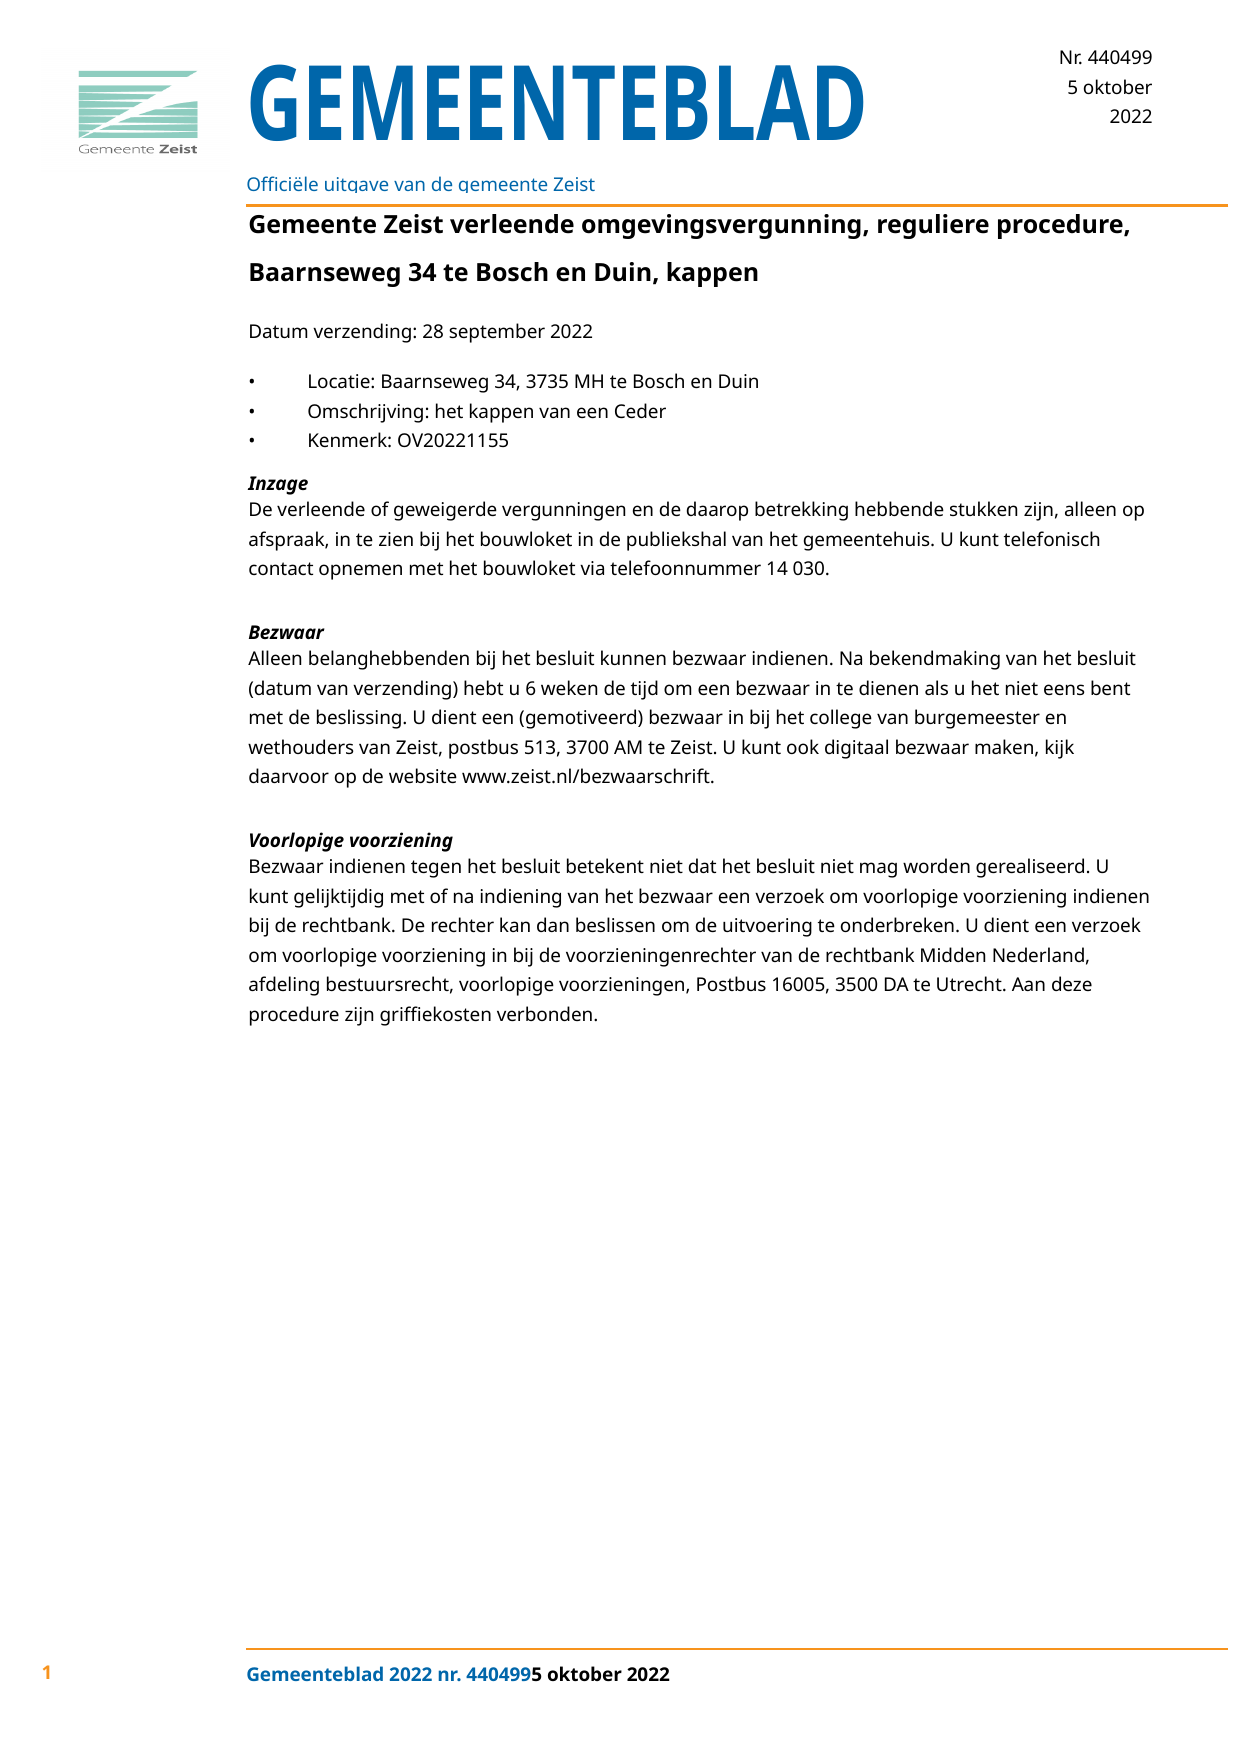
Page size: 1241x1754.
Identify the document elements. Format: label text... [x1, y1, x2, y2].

text Bezwaar [248, 619, 1152, 645]
text Gemeente Zeist verleende omgevingsvergunning, reguliere procedure, Baarnseweg 34 te Bosch en Duin, kappen [248, 207, 1152, 288]
list Locatie: Baarnseweg 34, 3735 MH te Bosch en Duin [248, 368, 1152, 394]
text De verleende of geweigerde vergunningen en de daarop betrekking hebbende stukken zijn, alleen op afspraak, in te zien bij het bouwloket in de publiekshal van het gemeentehuis. U kunt telefonisch contact opnemen met het bouwloket via telefoonnummer 14 030. [248, 496, 1152, 581]
list Kenmerk: OV20221155 [248, 427, 1152, 453]
text Alleen belanghebbenden bij het besluit kunnen bezwaar indienen. Na bekendmaking van het besluit (datum van verzending) hebt u 6 weken de tijd om een bezwaar in te dienen als u het niet eens bent met de beslissing. U dient een (gemotiveerd) bezwaar in bij het college van burgemeester en wethouders van Zeist, postbus 513, 3700 AM te Zeist. U kunt ook digitaal bezwaar maken, kijk daarvoor op de website www.zeist.nl/bezwaarschrift. [248, 645, 1152, 789]
picture [41, 47, 231, 172]
text Datum verzending: 28 september 2022 [248, 318, 1152, 344]
text Bezwaar indienen tegen het besluit betekent niet dat het besluit niet mag worden gerealiseerd. U kunt gelijktijdig met of na indiening van het bezwaar een verzoek om voorlopige voorziening indienen bij de rechtbank. De rechter kan dan beslissen om de uitvoering te onderbreken. U dient een verzoek om voorlopige voorziening in bij de voorzieningenrechter van de rechtbank Midden Nederland, afdeling bestuursrecht, voorlopige voorzieningen, Postbus 16005, 3500 DA te Utrecht. Aan deze procedure zijn griffiekosten verbonden. [248, 853, 1152, 1027]
text Inzage [248, 471, 1152, 496]
text Voorlopige voorziening [248, 827, 1152, 853]
list Omschrijving: het kappen van een Ceder [248, 398, 1152, 424]
